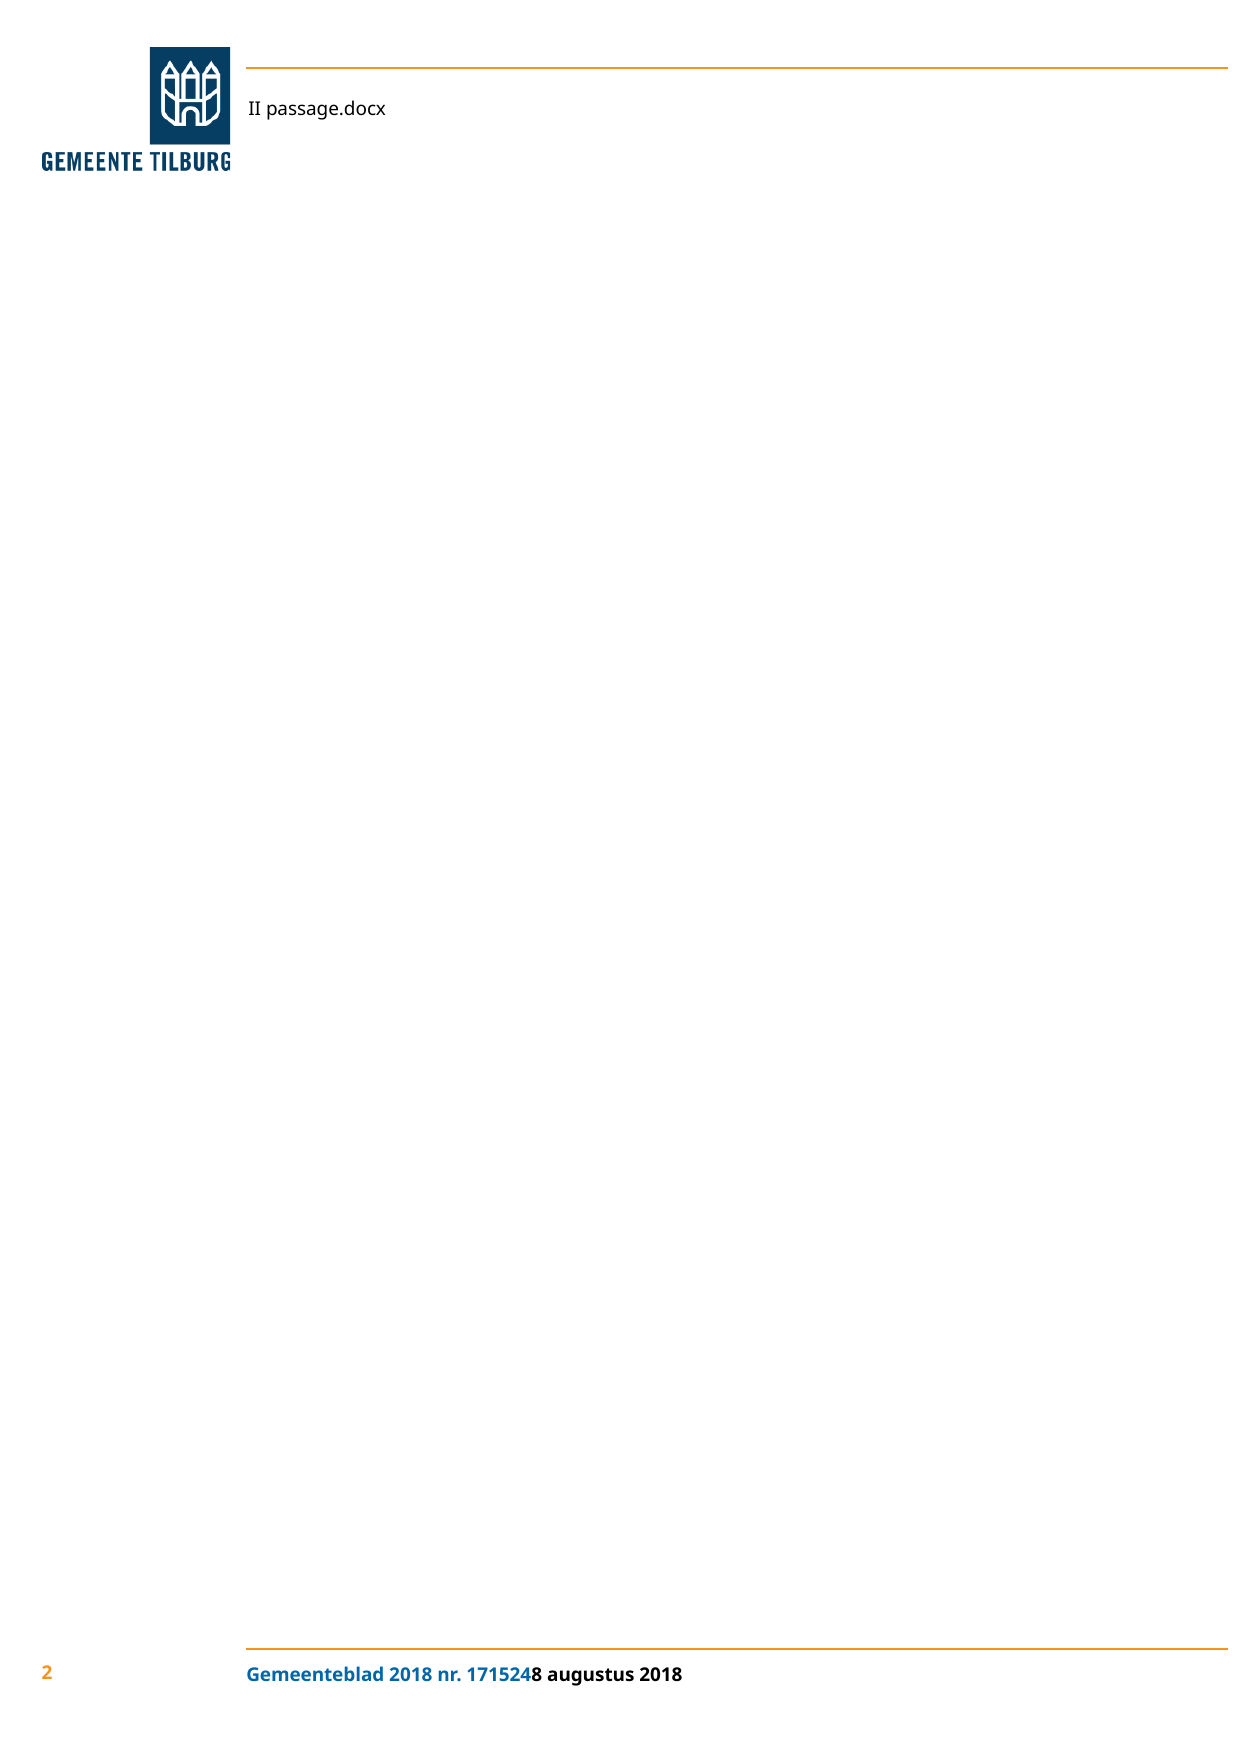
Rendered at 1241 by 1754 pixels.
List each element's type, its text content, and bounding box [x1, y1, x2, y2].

text II passage.docx [248, 95, 1152, 121]
picture [41, 47, 231, 172]
